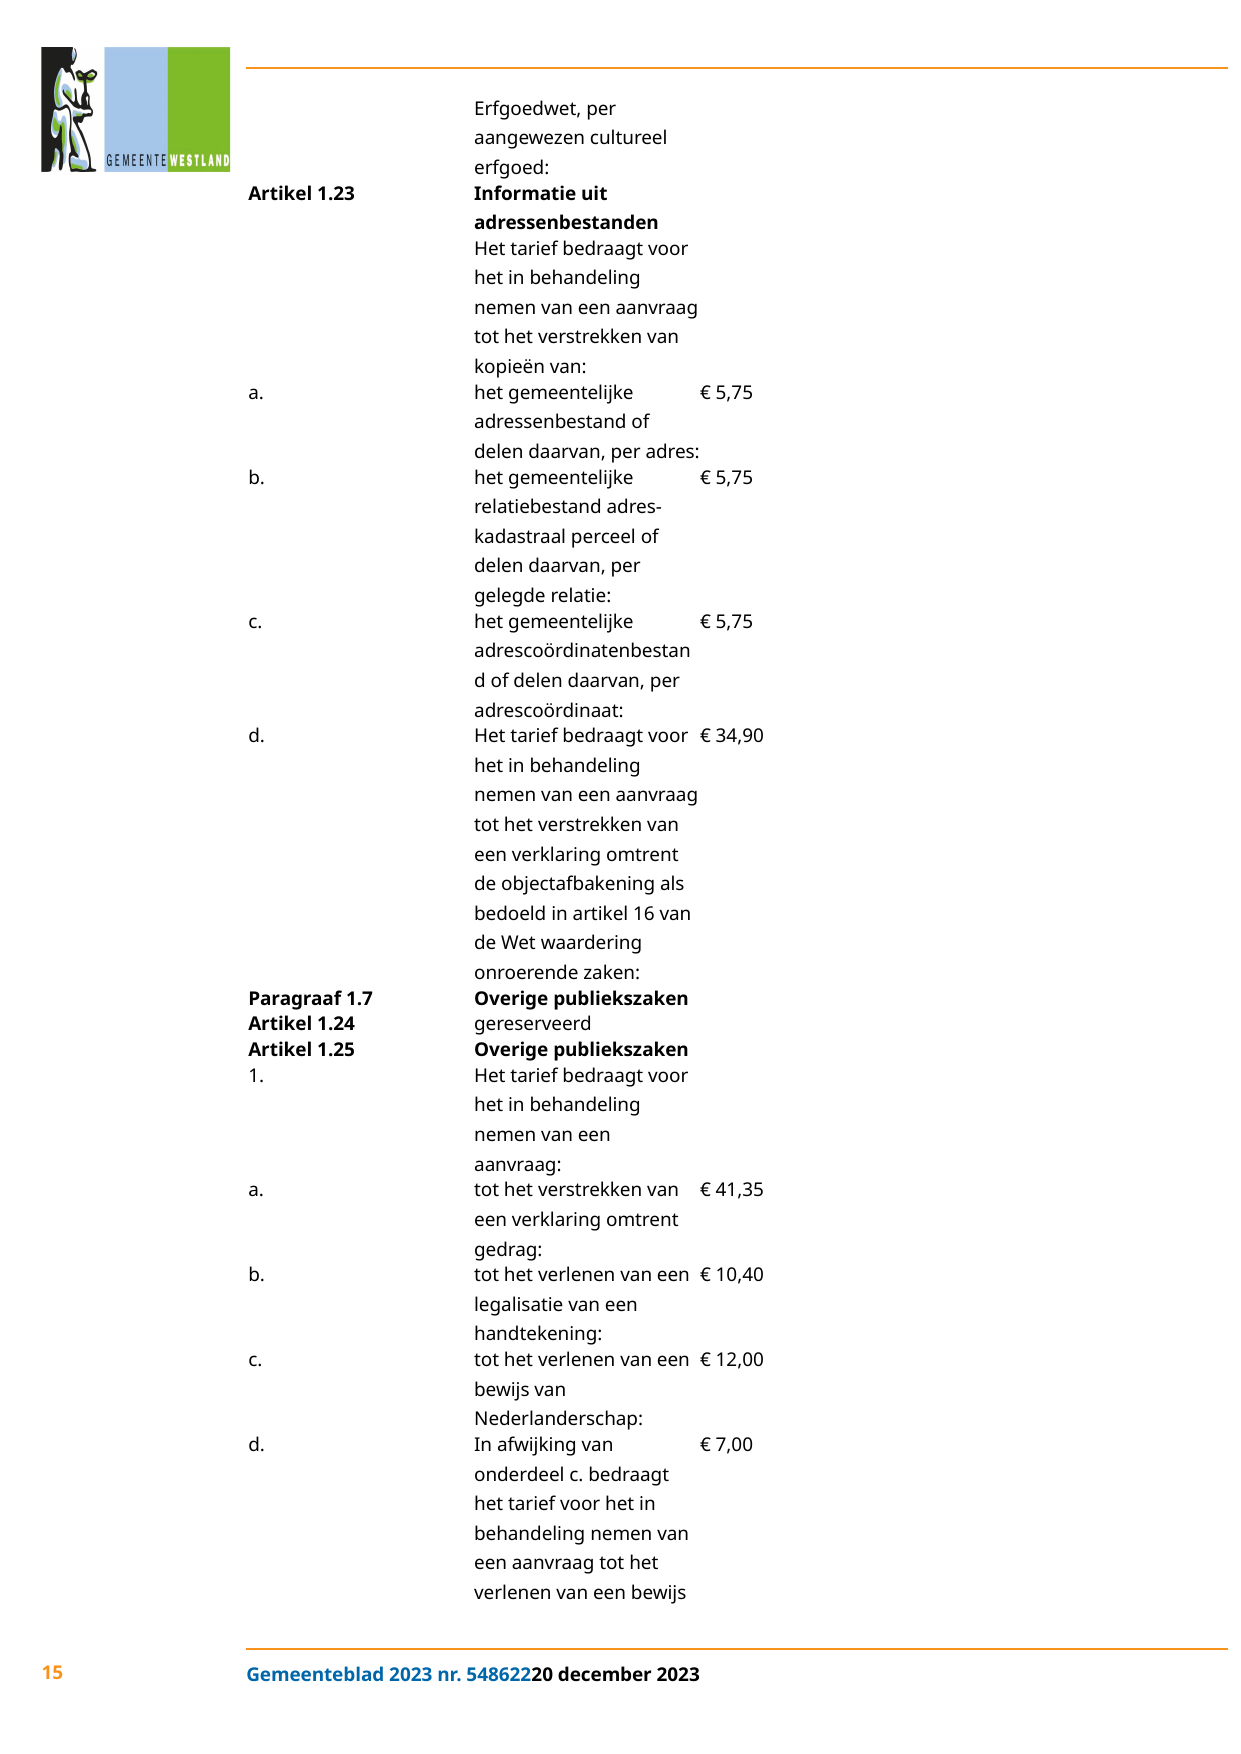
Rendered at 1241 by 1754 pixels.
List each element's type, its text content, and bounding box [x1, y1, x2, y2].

table_cell Overige publiekszaken [474, 985, 700, 1011]
table_cell a. [248, 379, 474, 464]
table_cell € 5,75 [700, 464, 926, 608]
table_cell [700, 1036, 926, 1062]
table_cell Artikel 1.25 [248, 1036, 474, 1062]
table_cell Paragraaf 1.7 [248, 985, 474, 1011]
table_cell het gemeentelijke relatiebestand adres-kadastraal perceel of delen daarvan, per gelegde relatie: [474, 464, 700, 608]
table_cell In afwijking van onderdeel c. bedraagt het tarief voor het in behandeling nemen van een aanvraag tot het verlenen van een bewijs [474, 1431, 700, 1605]
table_cell € 7,00 [700, 1431, 926, 1605]
table_cell Het tarief bedraagt voor het in behandeling nemen van een aanvraag tot het verstrekken van kopieën van: [474, 235, 700, 379]
table_cell tot het verstrekken van een verklaring omtrent gedrag: [474, 1177, 700, 1261]
table_cell d. [248, 1431, 474, 1605]
table_cell € 10,40 [700, 1261, 926, 1346]
table_cell b. [248, 464, 474, 608]
table_cell [700, 1062, 926, 1177]
table_cell [248, 95, 474, 180]
table_cell [700, 180, 926, 235]
table_cell a. [248, 1177, 474, 1261]
table_cell Artikel 1.23 [248, 180, 474, 235]
table_cell Het tarief bedraagt voor het in behandeling nemen van een aanvraag tot het verstrekken van een verklaring omtrent de objectafbakening als bedoeld in artikel 16 van de Wet waardering onroerende zaken: [474, 723, 700, 985]
picture [41, 47, 231, 172]
table_cell € 5,75 [700, 608, 926, 722]
table_cell [248, 235, 474, 379]
table_cell het gemeentelijke adrescoördinatenbestand of delen daarvan, per adrescoördinaat: [474, 608, 700, 722]
table_cell gereserveerd [474, 1011, 700, 1036]
table_cell Artikel 1.24 [248, 1011, 474, 1036]
table_cell Informatie uit adressenbestanden [474, 180, 700, 235]
table_cell tot het verlenen van een legalisatie van een handtekening: [474, 1261, 700, 1346]
table_cell c. [248, 1346, 474, 1431]
table_cell Het tarief bedraagt voor het in behandeling nemen van een aanvraag: [474, 1062, 700, 1177]
table_cell d. [248, 723, 474, 985]
table_cell € 41,35 [700, 1177, 926, 1261]
table_cell [700, 1011, 926, 1036]
table_cell [700, 985, 926, 1011]
table_cell Overige publiekszaken [474, 1036, 700, 1062]
table_cell Erfgoedwet, per aangewezen cultureel erfgoed: [474, 95, 700, 180]
table_cell b. [248, 1261, 474, 1346]
table_cell € 12,00 [700, 1346, 926, 1431]
table_cell [700, 235, 926, 379]
table_cell het gemeentelijke adressenbestand of delen daarvan, per adres: [474, 379, 700, 464]
table_cell [700, 95, 926, 180]
table_cell c. [248, 608, 474, 722]
table_cell € 34,90 [700, 723, 926, 985]
table_cell € 5,75 [700, 379, 926, 464]
table_cell 1. [248, 1062, 474, 1177]
table_cell tot het verlenen van een bewijs van Nederlanderschap: [474, 1346, 700, 1431]
